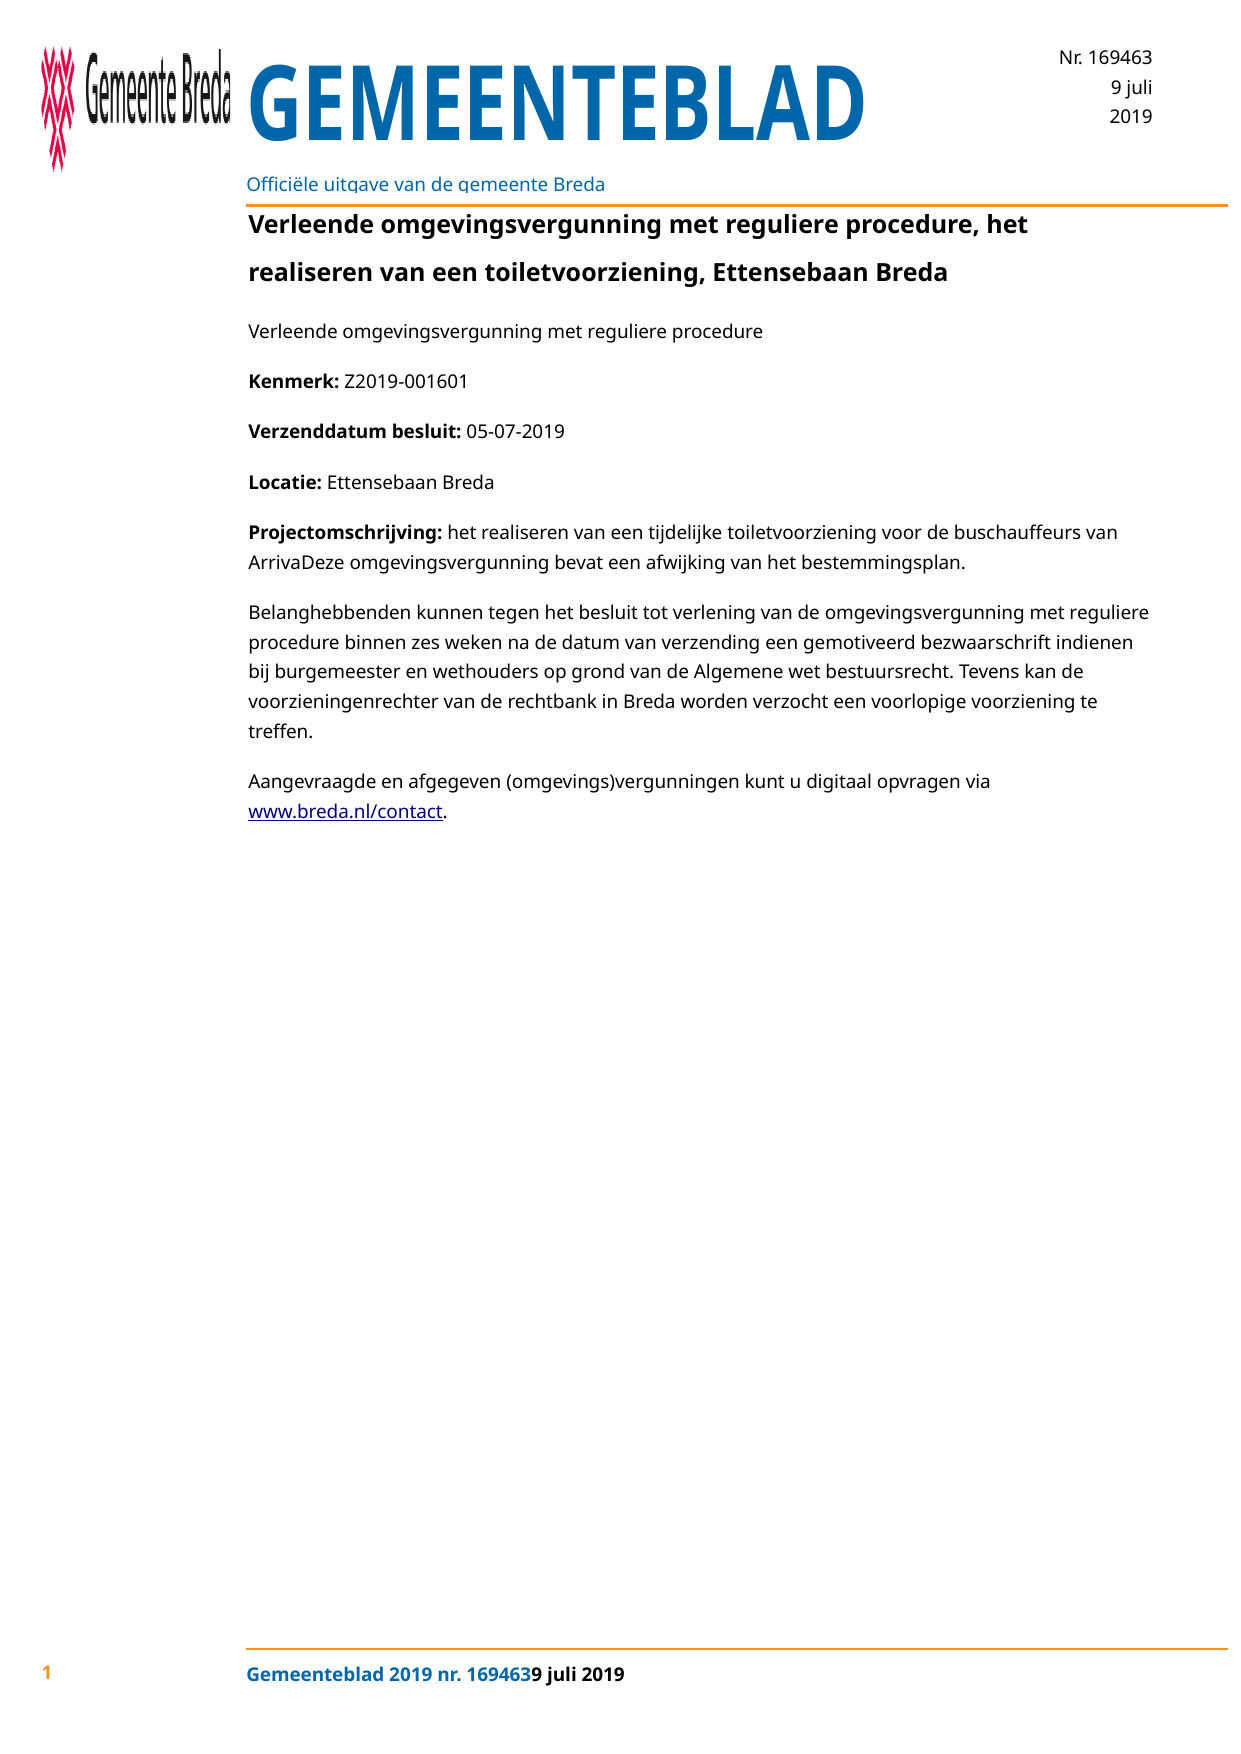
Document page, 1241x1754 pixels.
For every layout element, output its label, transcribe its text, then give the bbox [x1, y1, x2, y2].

text Locatie: Ettensebaan Breda [248, 469, 1152, 495]
picture [41, 47, 231, 172]
text Aangevraagde en afgegeven (omgevings)vergunningen kunt u digitaal opvragen via www.breda.nl/contact. [248, 768, 1152, 824]
text Verleende omgevingsvergunning met reguliere procedure [248, 318, 1152, 344]
text Verleende omgevingsvergunning met reguliere procedure, het realiseren van een toiletvoorziening, Ettensebaan Breda [248, 207, 1152, 288]
text Kenmerk: Z2019-001601 [248, 368, 1152, 394]
text Projectomschrijving: het realiseren van een tijdelijke toiletvoorziening voor de buschauffeurs van ArrivaDeze omgevingsvergunning bevat een afwijking van het bestemmingsplan. [248, 519, 1152, 575]
text Verzenddatum besluit: 05-07-2019 [248, 419, 1152, 444]
text Belanghebbenden kunnen tegen het besluit tot verlening van de omgevingsvergunning met reguliere procedure binnen zes weken na de datum van verzending een gemotiveerd bezwaarschrift indienen bij burgemeester en wethouders op grond van de Algemene wet bestuursrecht. Tevens kan de voorzieningenrechter van de rechtbank in Breda worden verzocht een voorlopige voorziening te treffen. [248, 599, 1152, 744]
